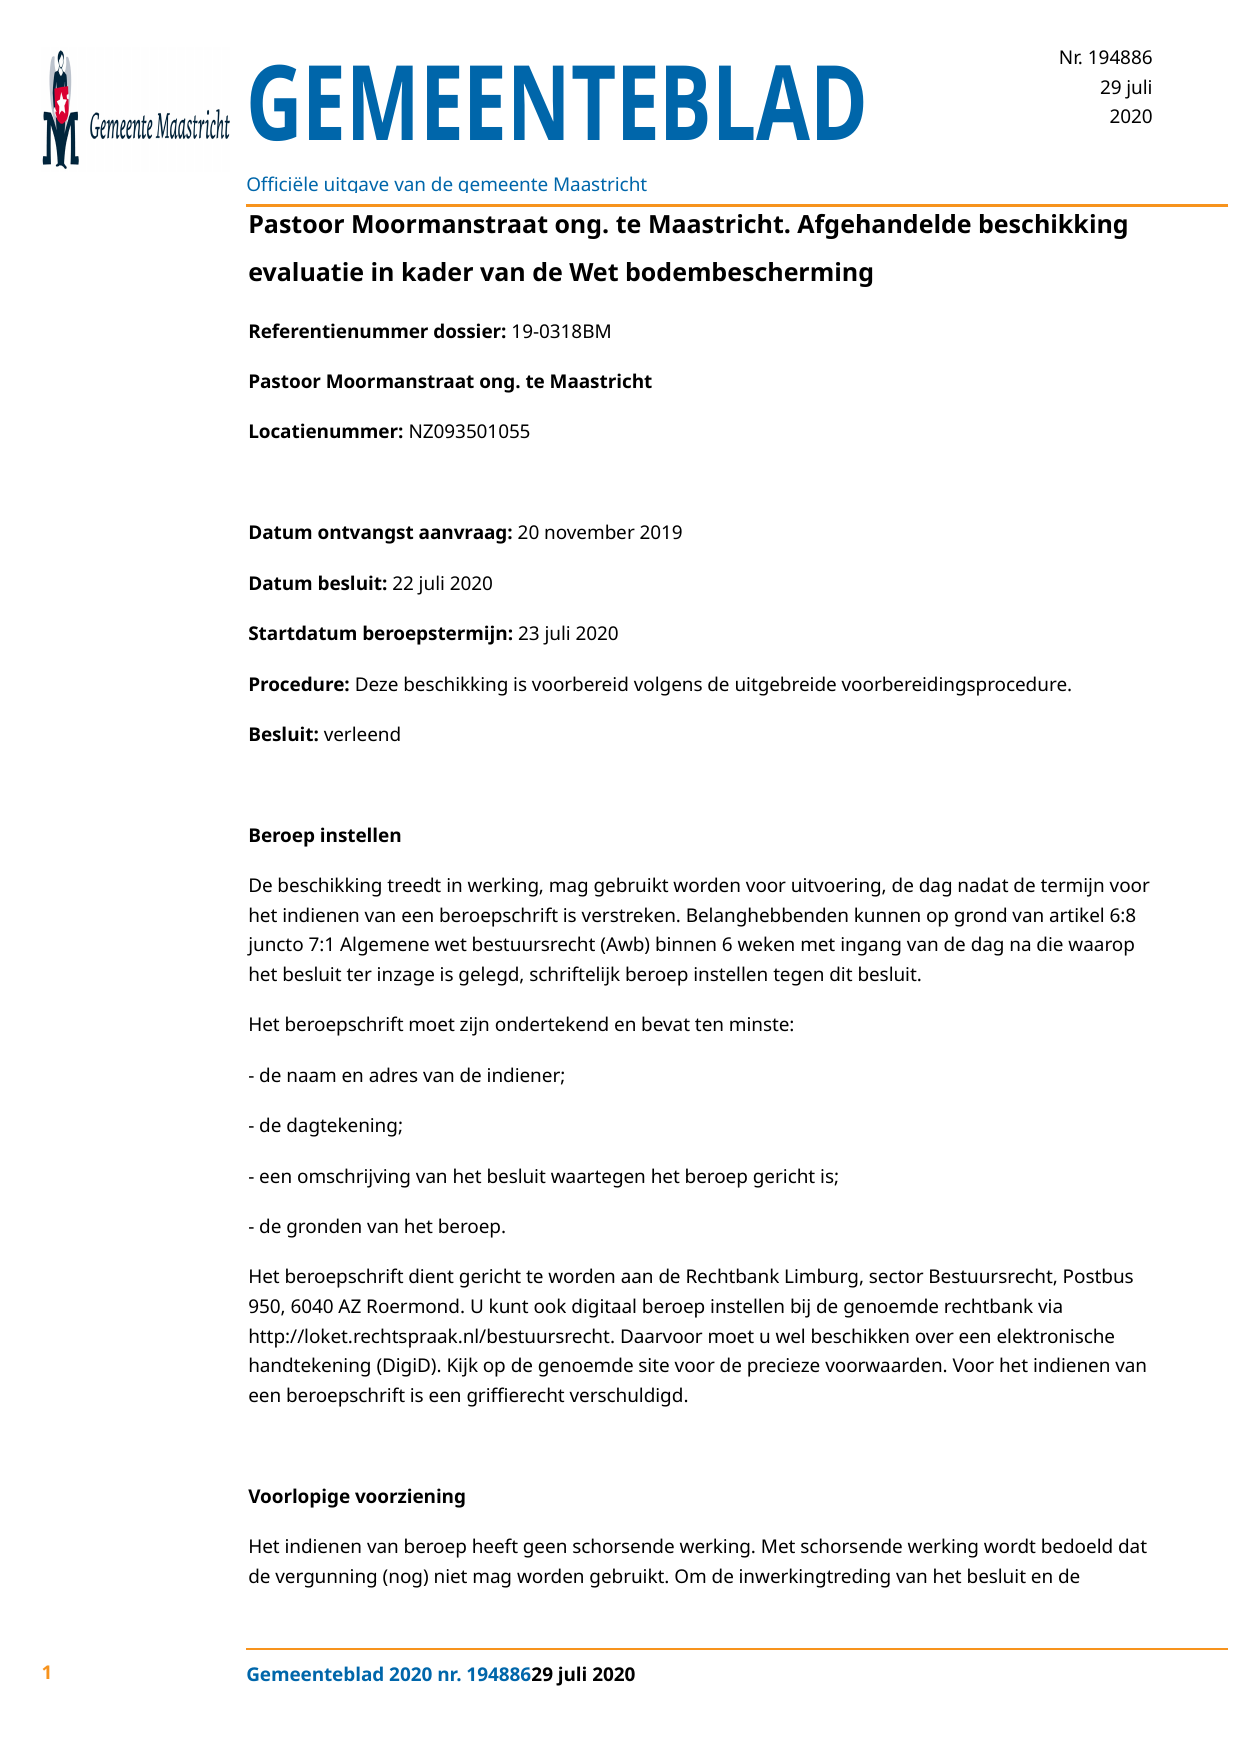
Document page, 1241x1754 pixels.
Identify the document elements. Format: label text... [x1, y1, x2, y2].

text De beschikking treedt in werking, mag gebruikt worden voor uitvoering, de dag nadat de termijn voor het indienen van een beroepschrift is verstreken. Belanghebbenden kunnen op grond van artikel 6:8 juncto 7:1 Algemene wet bestuursrecht (Awb) binnen 6 weken met ingang van de dag na die waarop het besluit ter inzage is gelegd, schriftelijk beroep instellen tegen dit besluit. [248, 872, 1152, 987]
text - een omschrijving van het besluit waartegen het beroep gericht is; [248, 1163, 1152, 1189]
text Voorlopige voorziening [248, 1483, 1152, 1509]
text Het beroepschrift dient gericht te worden aan de Rechtbank Limburg, sector Bestuursrecht, Postbus 950, 6040 AZ Roermond. U kunt ook digitaal beroep instellen bij de genoemde rechtbank via http://loket.rechtspraak.nl/bestuursrecht. Daarvoor moet u wel beschikken over een elektronische handtekening (DigiD). Kijk op de genoemde site voor de precieze voorwaarden. Voor het indienen van een beroepschrift is een griffierecht verschuldigd. [248, 1264, 1152, 1408]
text Het beroepschrift moet zijn ondertekend en bevat ten minste: [248, 1012, 1152, 1037]
picture [41, 47, 231, 172]
text Startdatum beroepstermijn: 23 juli 2020 [248, 620, 1152, 646]
text - de dagtekening; [248, 1112, 1152, 1138]
text Procedure: Deze beschikking is voorbereid volgens de uitgebreide voorbereidingsprocedure. [248, 671, 1152, 697]
text - de gronden van het beroep. [248, 1213, 1152, 1239]
text Referentienummer dossier: 19-0318BM [248, 318, 1152, 344]
text - de naam en adres van de indiener; [248, 1062, 1152, 1088]
text Het indienen van beroep heeft geen schorsende werking. Met schorsende werking wordt bedoeld dat de vergunning (nog) niet mag worden gebruikt. Om de inwerkingtreding van het besluit en de [248, 1533, 1152, 1589]
text Datum ontvangst aanvraag: 20 november 2019 [248, 519, 1152, 545]
text Pastoor Moormanstraat ong. te Maastricht. Afgehandelde beschikking evaluatie in kader van de Wet bodembescherming [248, 207, 1152, 288]
text Locatienummer: NZ093501055 [248, 419, 1152, 444]
text Besluit: verleend [248, 721, 1152, 747]
text Pastoor Moormanstraat ong. te Maastricht [248, 368, 1152, 394]
text Beroep instellen [248, 822, 1152, 848]
text Datum besluit: 22 juli 2020 [248, 570, 1152, 596]
